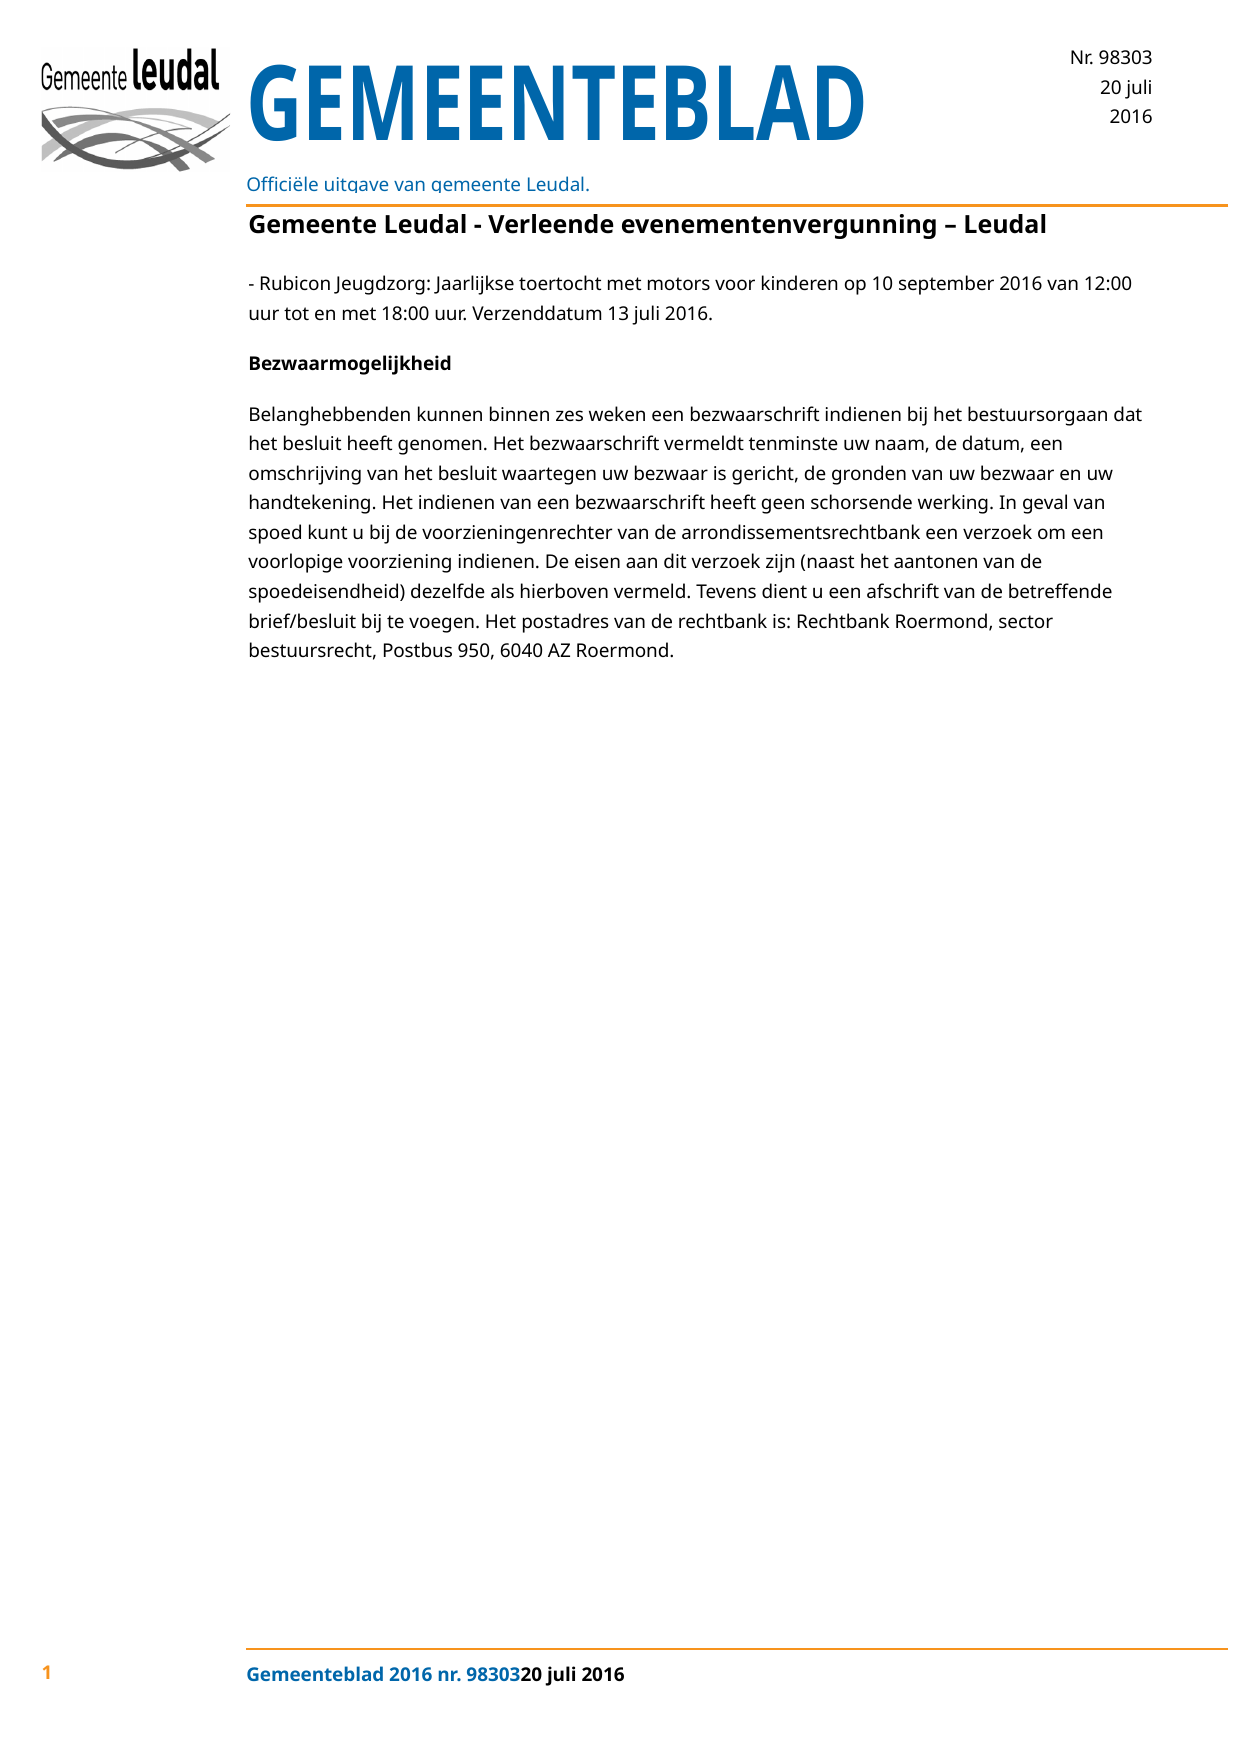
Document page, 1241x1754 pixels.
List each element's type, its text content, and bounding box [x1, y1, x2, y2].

text - Rubicon Jeugdzorg: Jaarlijkse toertocht met motors voor kinderen op 10 september 2016 van 12:00 uur tot en met 18:00 uur. Verzenddatum 13 juli 2016. [248, 270, 1152, 326]
picture [41, 47, 231, 172]
text Gemeente Leudal - Verleende evenementenvergunning – Leudal [248, 207, 1152, 241]
text Bezwaarmogelijkheid [248, 350, 1152, 376]
text Belanghebbenden kunnen binnen zes weken een bezwaarschrift indienen bij het bestuursorgaan dat het besluit heeft genomen. Het bezwaarschrift vermeldt tenminste uw naam, de datum, een omschrijving van het besluit waartegen uw bezwaar is gericht, de gronden van uw bezwaar en uw handtekening. Het indienen van een bezwaarschrift heeft geen schorsende werking. In geval van spoed kunt u bij de voorzieningenrechter van de arrondissementsrechtbank een verzoek om een voorlopige voorziening indienen. De eisen aan dit verzoek zijn (naast het aantonen van de spoedeisendheid) dezelfde als hierboven vermeld. Tevens dient u een afschrift van de betreffende brief/besluit bij te voegen. Het postadres van de rechtbank is: Rechtbank Roermond, sector bestuursrecht, Postbus 950, 6040 AZ Roermond. [248, 401, 1152, 663]
